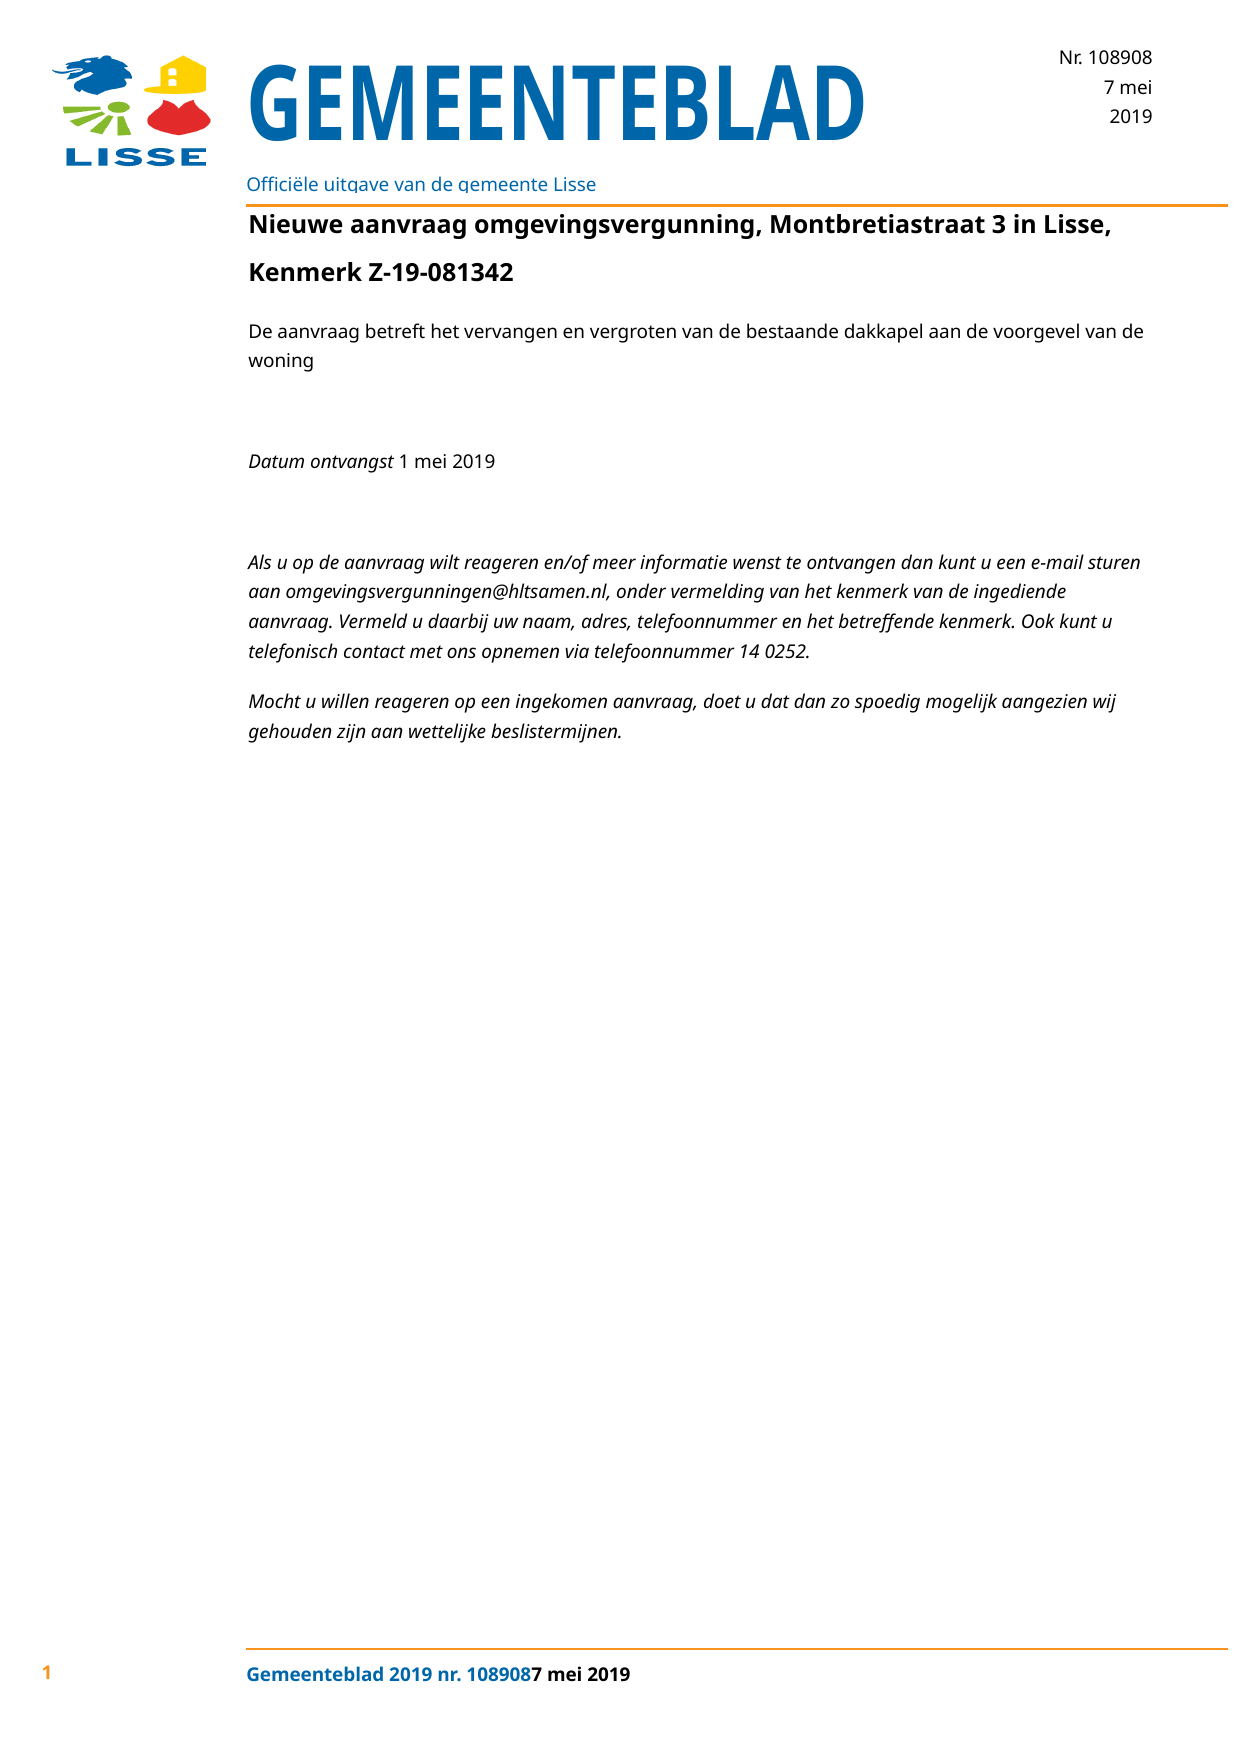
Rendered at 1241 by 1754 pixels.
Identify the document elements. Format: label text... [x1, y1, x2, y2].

text Nieuwe aanvraag omgevingsvergunning, Montbretiastraat 3 in Lisse, Kenmerk Z-19-081342 [248, 207, 1152, 288]
text Mocht u willen reageren op een ingekomen aanvraag, doet u dat dan zo spoedig mogelijk aangezien wij gehouden zijn aan wettelijke beslistermijnen. [248, 688, 1152, 744]
text De aanvraag betreft het vervangen en vergroten van de bestaande dakkapel aan de voorgevel van de woning [248, 318, 1152, 373]
text Als u op de aanvraag wilt reageren en/of meer informatie wenst te ontvangen dan kunt u een e-mail sturen aan omgevingsvergunningen@hltsamen.nl, onder vermelding van het kenmerk van de ingediende aanvraag. Vermeld u daarbij uw naam, adres, telefoonnummer en het betreffende kenmerk. Ook kunt u telefonisch contact met ons opnemen via telefoonnummer 14 0252. [248, 549, 1152, 664]
text Datum ontvangst 1 mei 2019 [248, 448, 1152, 474]
picture [41, 47, 231, 172]
